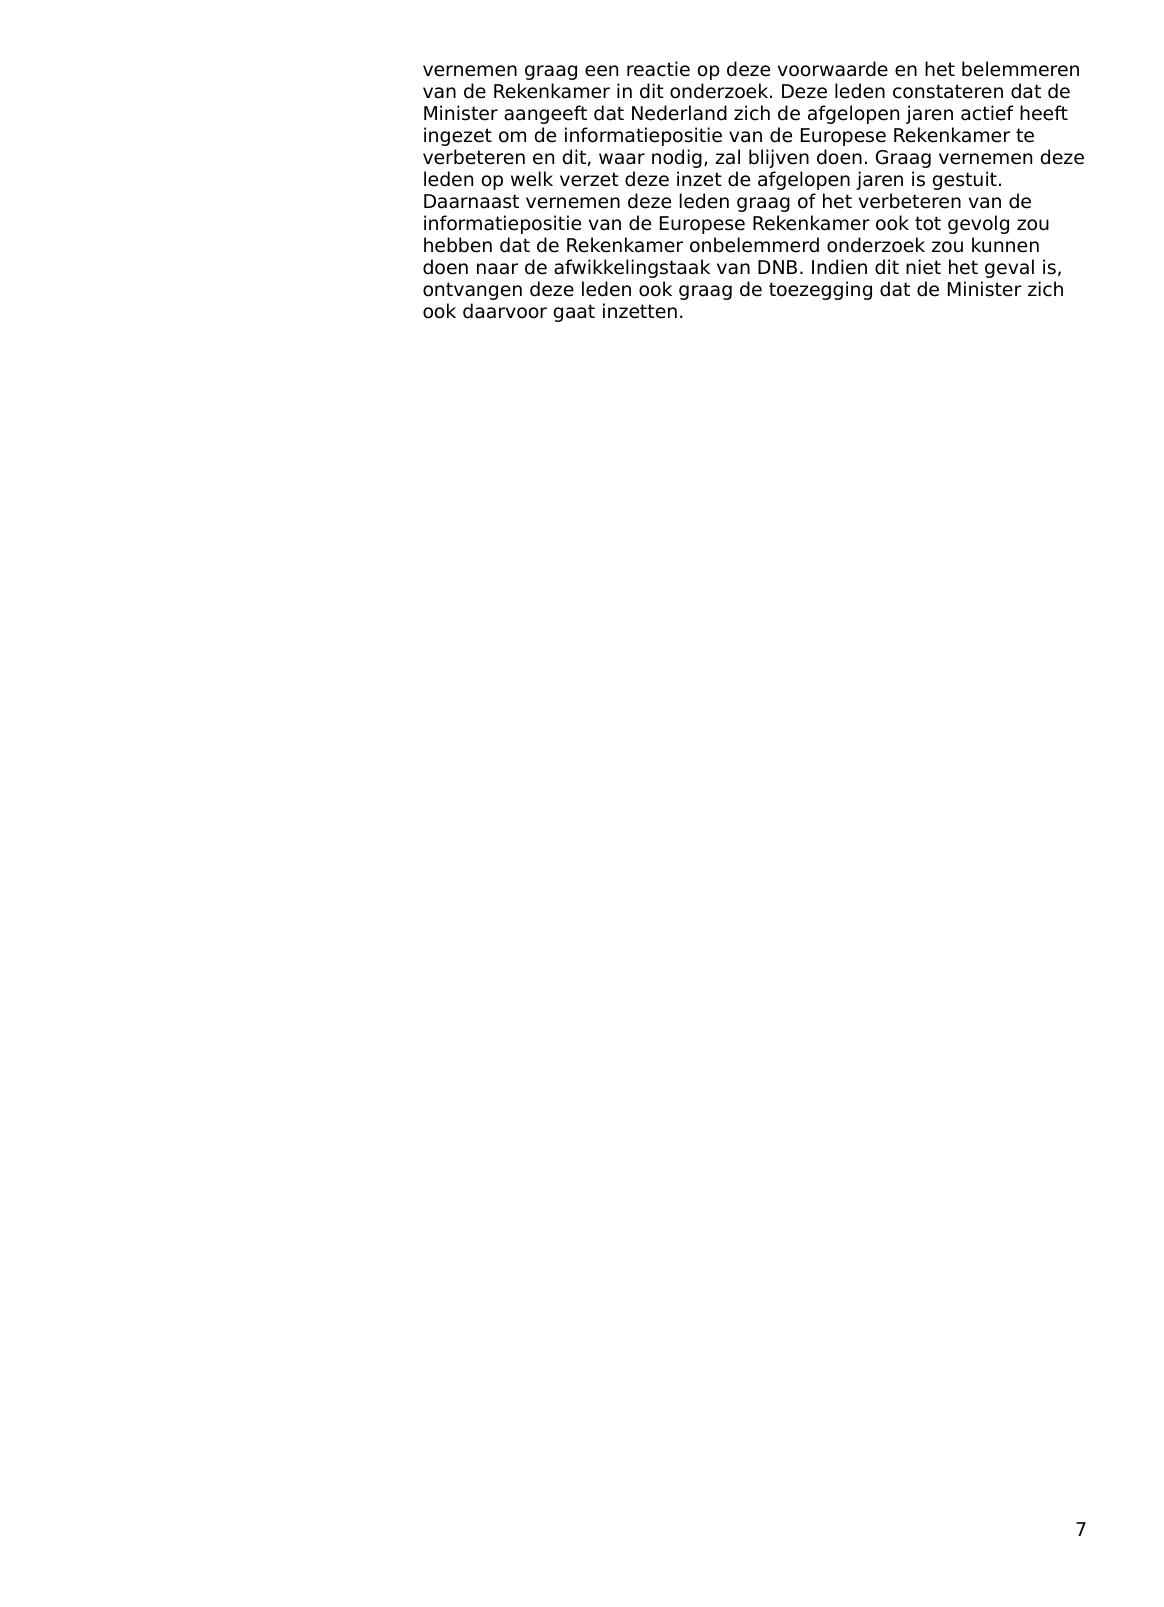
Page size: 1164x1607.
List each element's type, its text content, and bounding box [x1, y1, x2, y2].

text vernemen graag een reactie op deze voorwaarde en het belemmeren van de Rekenkamer in dit onderzoek. Deze leden constateren dat de Minister aangeeft dat Nederland zich de afgelopen jaren actief heeft ingezet om de informatiepositie van de Europese Rekenkamer te verbeteren en dit, waar nodig, zal blijven doen. Graag vernemen deze leden op welk verzet deze inzet de afgelopen jaren is gestuit. Daarnaast vernemen deze leden graag of het verbeteren van de informatiepositie van de Europese Rekenkamer ook tot gevolg zou hebben dat de Rekenkamer onbelemmerd onderzoek zou kunnen doen naar de afwikkelingstaak van DNB. Indien dit niet het geval is, ontvangen deze leden ook graag de toezegging dat de Minister zich ook daarvoor gaat inzetten. [422, 59, 1087, 323]
